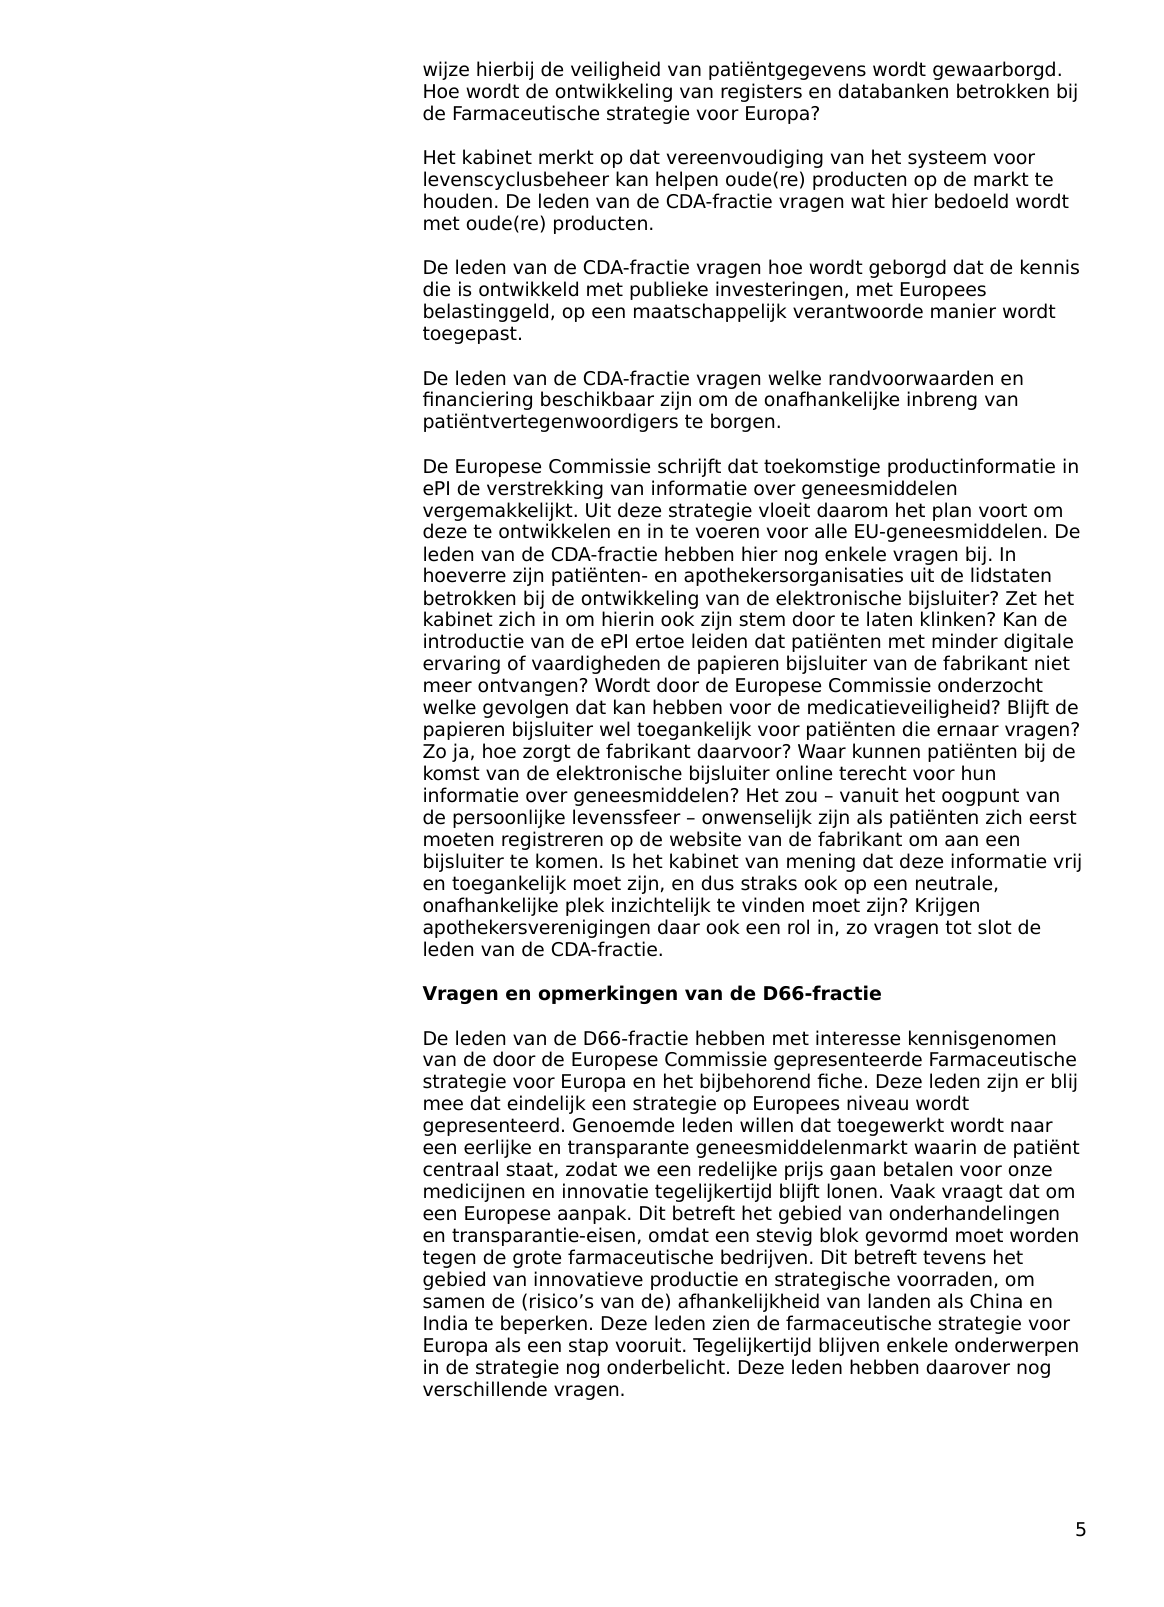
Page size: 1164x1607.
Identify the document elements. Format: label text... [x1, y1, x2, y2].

text De leden van de CDA-fractie vragen welke randvoorwaarden en financiering beschikbaar zijn om de onafhankelijke inbreng van patiëntvertegenwoordigers te borgen. [422, 367, 1087, 433]
text De leden van de D66-fractie hebben met interesse kennisgenomen van de door de Europese Commissie gepresenteerde Farmaceutische strategie voor Europa en het bijbehorend fiche. Deze leden zijn er blij mee dat eindelijk een strategie op Europees niveau wordt gepresenteerd. Genoemde leden willen dat toegewerkt wordt naar een eerlijke en transparante geneesmiddelenmarkt waarin de patiënt centraal staat, zodat we een redelijke prijs gaan betalen voor onze medicijnen en innovatie tegelijkertijd blijft lonen. Vaak vraagt dat om een Europese aanpak. Dit betreft het gebied van onderhandelingen en transparantie-eisen, omdat een stevig blok gevormd moet worden tegen de grote farmaceutische bedrijven. Dit betreft tevens het gebied van innovatieve productie en strategische voorraden, om samen de (risico’s van de) afhankelijkheid van landen als China en India te beperken. Deze leden zien de farmaceutische strategie voor Europa als een stap vooruit. Tegelijkertijd blijven enkele onderwerpen in de strategie nog onderbelicht. Deze leden hebben daarover nog verschillende vragen. [422, 1027, 1087, 1401]
text Het kabinet merkt op dat vereenvoudiging van het systeem voor levenscyclusbeheer kan helpen oude(re) producten op de markt te houden. De leden van de CDA-fractie vragen wat hier bedoeld wordt met oude(re) producten. [422, 147, 1087, 235]
text wijze hierbij de veiligheid van patiëntgegevens wordt gewaarborgd. Hoe wordt de ontwikkeling van registers en databanken betrokken bij de Farmaceutische strategie voor Europa? [422, 59, 1087, 125]
text De Europese Commissie schrijft dat toekomstige productinformatie in ePI de verstrekking van informatie over geneesmiddelen vergemakkelijkt. Uit deze strategie vloeit daarom het plan voort om deze te ontwikkelen en in te voeren voor alle EU-geneesmiddelen. De leden van de CDA-fractie hebben hier nog enkele vragen bij. In hoeverre zijn patiënten- en apothekersorganisaties uit de lidstaten betrokken bij de ontwikkeling van de elektronische bijsluiter? Zet het kabinet zich in om hierin ook zijn stem door te laten klinken? Kan de introductie van de ePI ertoe leiden dat patiënten met minder digitale ervaring of vaardigheden de papieren bijsluiter van de fabrikant niet meer ontvangen? Wordt door de Europese Commissie onderzocht welke gevolgen dat kan hebben voor de medicatieveiligheid? Blijft de papieren bijsluiter wel toegankelijk voor patiënten die ernaar vragen? Zo ja, hoe zorgt de fabrikant daarvoor? Waar kunnen patiënten bij de komst van de elektronische bijsluiter online terecht voor hun informatie over geneesmiddelen? Het zou – vanuit het oogpunt van de persoonlijke levenssfeer – onwenselijk zijn als patiënten zich eerst moeten registreren op de website van de fabrikant om aan een bijsluiter te komen. Is het kabinet van mening dat deze informatie vrij en toegankelijk moet zijn, en dus straks ook op een neutrale, onafhankelijke plek inzichtelijk te vinden moet zijn? Krijgen apothekersverenigingen daar ook een rol in, zo vragen tot slot de leden van de CDA-fractie. [422, 456, 1087, 961]
subtitle Vragen en opmerkingen van de D66-fractie [422, 983, 1087, 1005]
text De leden van de CDA-fractie vragen hoe wordt geborgd dat de kennis die is ontwikkeld met publieke investeringen, met Europees belastinggeld, op een maatschappelijk verantwoorde manier wordt toegepast. [422, 257, 1087, 345]
